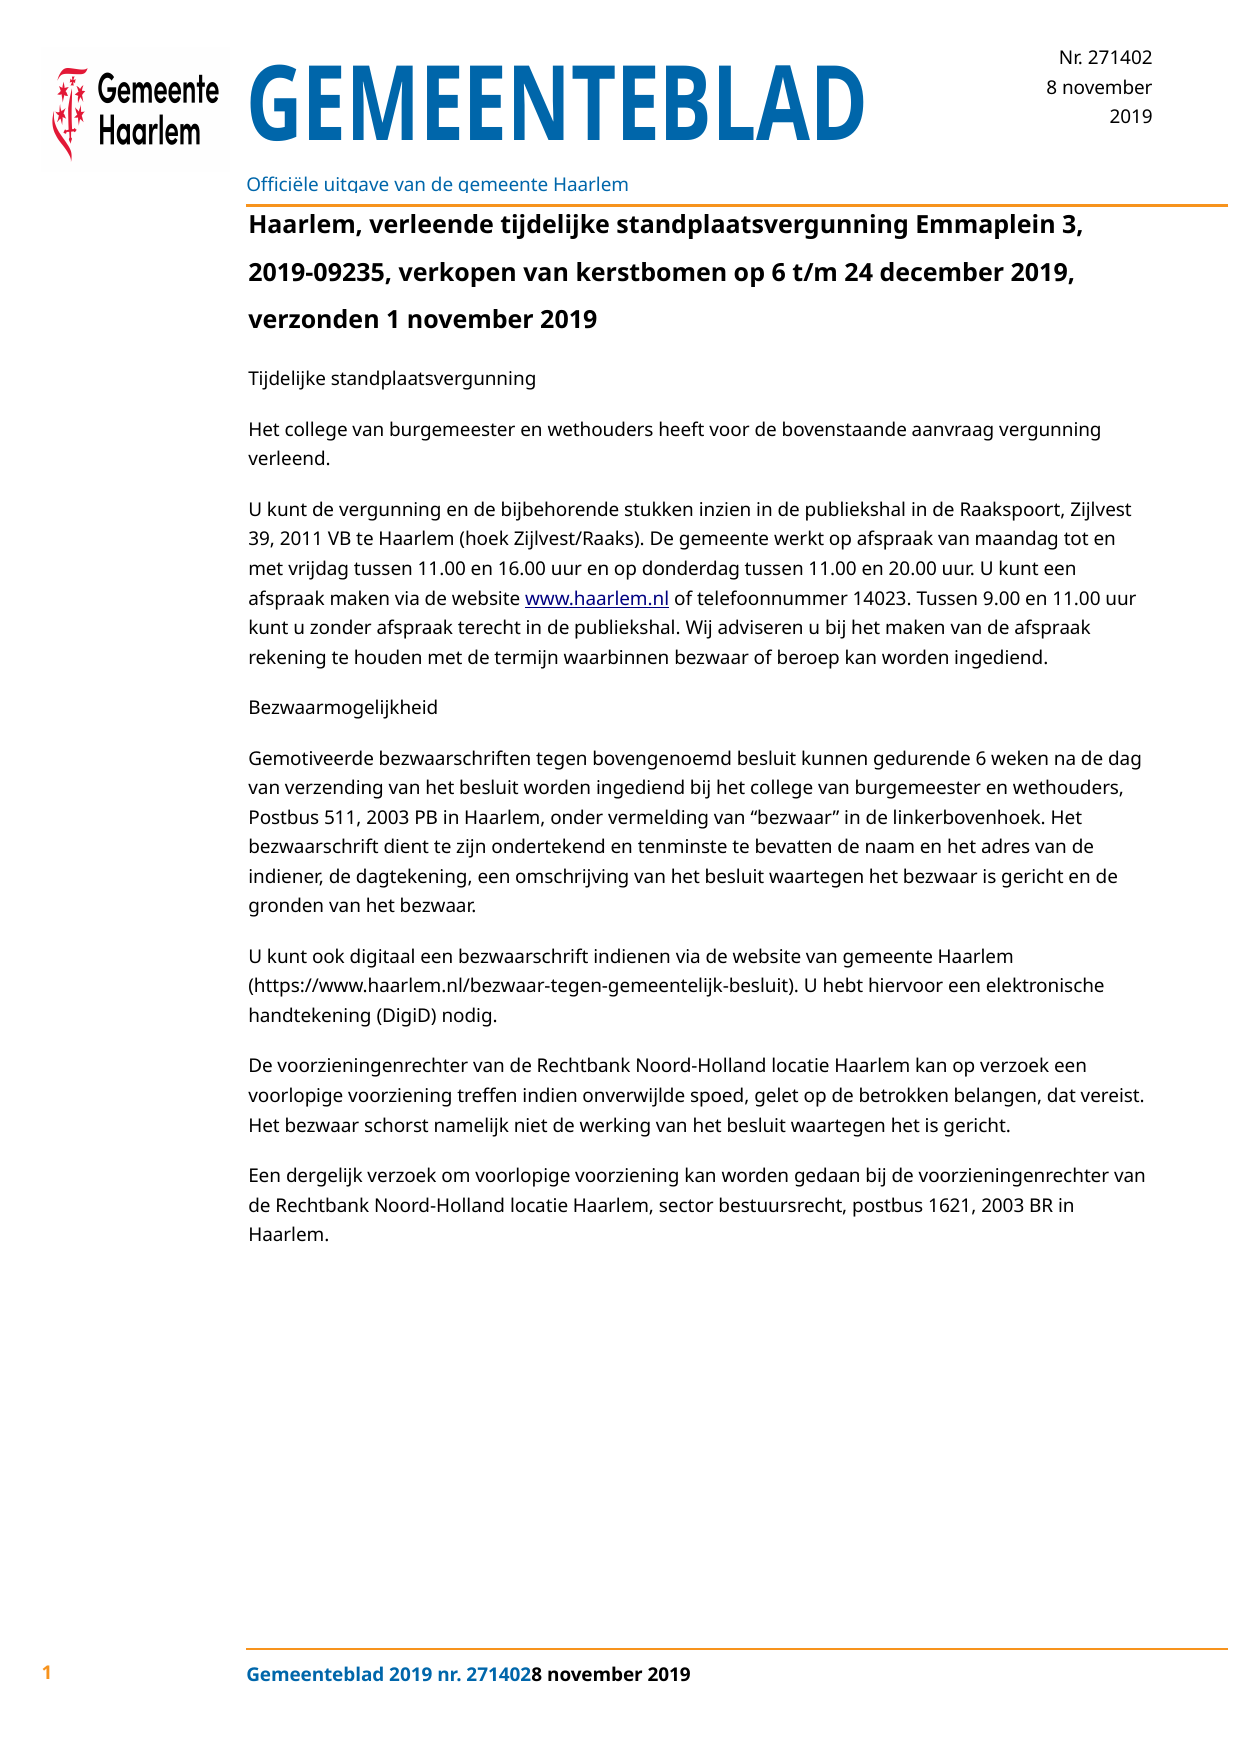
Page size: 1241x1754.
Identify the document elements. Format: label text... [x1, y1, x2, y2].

text Een dergelijk verzoek om voorlopige voorziening kan worden gedaan bij de voorzieningenrechter van de Rechtbank Noord-Holland locatie Haarlem, sector bestuursrecht, postbus 1621, 2003 BR in Haarlem. [248, 1162, 1152, 1247]
text Haarlem, verleende tijdelijke standplaatsvergunning Emmaplein 3, 2019-09235, verkopen van kerstbomen op 6 t/m 24 december 2019, verzonden 1 november 2019 [248, 207, 1152, 336]
picture [41, 47, 231, 172]
text Gemotiveerde bezwaarschriften tegen bovengenoemd besluit kunnen gedurende 6 weken na de dag van verzending van het besluit worden ingediend bij het college van burgemeester en wethouders, Postbus 511, 2003 PB in Haarlem, onder vermelding van “bezwaar” in de linkerbovenhoek. Het bezwaarschrift dient te zijn ondertekend en tenminste te bevatten de naam en het adres van de indiener, de dagtekening, een omschrijving van het besluit waartegen het bezwaar is gericht en de gronden van het bezwaar. [248, 745, 1152, 918]
text De voorzieningenrechter van de Rechtbank Noord-Holland locatie Haarlem kan op verzoek een voorlopige voorziening treffen indien onverwijlde spoed, gelet op de betrokken belangen, dat vereist. Het bezwaar schorst namelijk niet de werking van het besluit waartegen het is gericht. [248, 1053, 1152, 1137]
text U kunt ook digitaal een bezwaarschrift indienen via de website van gemeente Haarlem (https://www.haarlem.nl/bezwaar-tegen-gemeentelijk-besluit). U hebt hiervoor een elektronische handtekening (DigiD) nodig. [248, 943, 1152, 1028]
text Tijdelijke standplaatsvergunning [248, 366, 1152, 391]
text U kunt de vergunning en de bijbehorende stukken inzien in de publiekshal in de Raakspoort, Zijlvest 39, 2011 VB te Haarlem (hoek Zijlvest/Raaks). De gemeente werkt op afspraak van maandag tot en met vrijdag tussen 11.00 en 16.00 uur en op donderdag tussen 11.00 en 20.00 uur. U kunt een afspraak maken via de website www.haarlem.nl of telefoonnummer 14023. Tussen 9.00 en 11.00 uur kunt u zonder afspraak terecht in de publiekshal. Wij adviseren u bij het maken van de afspraak rekening te houden met de termijn waarbinnen bezwaar of beroep kan worden ingediend. [248, 496, 1152, 669]
text Bezwaarmogelijkheid [248, 694, 1152, 720]
text Het college van burgemeester en wethouders heeft voor de bovenstaande aanvraag vergunning verleend. [248, 416, 1152, 471]
